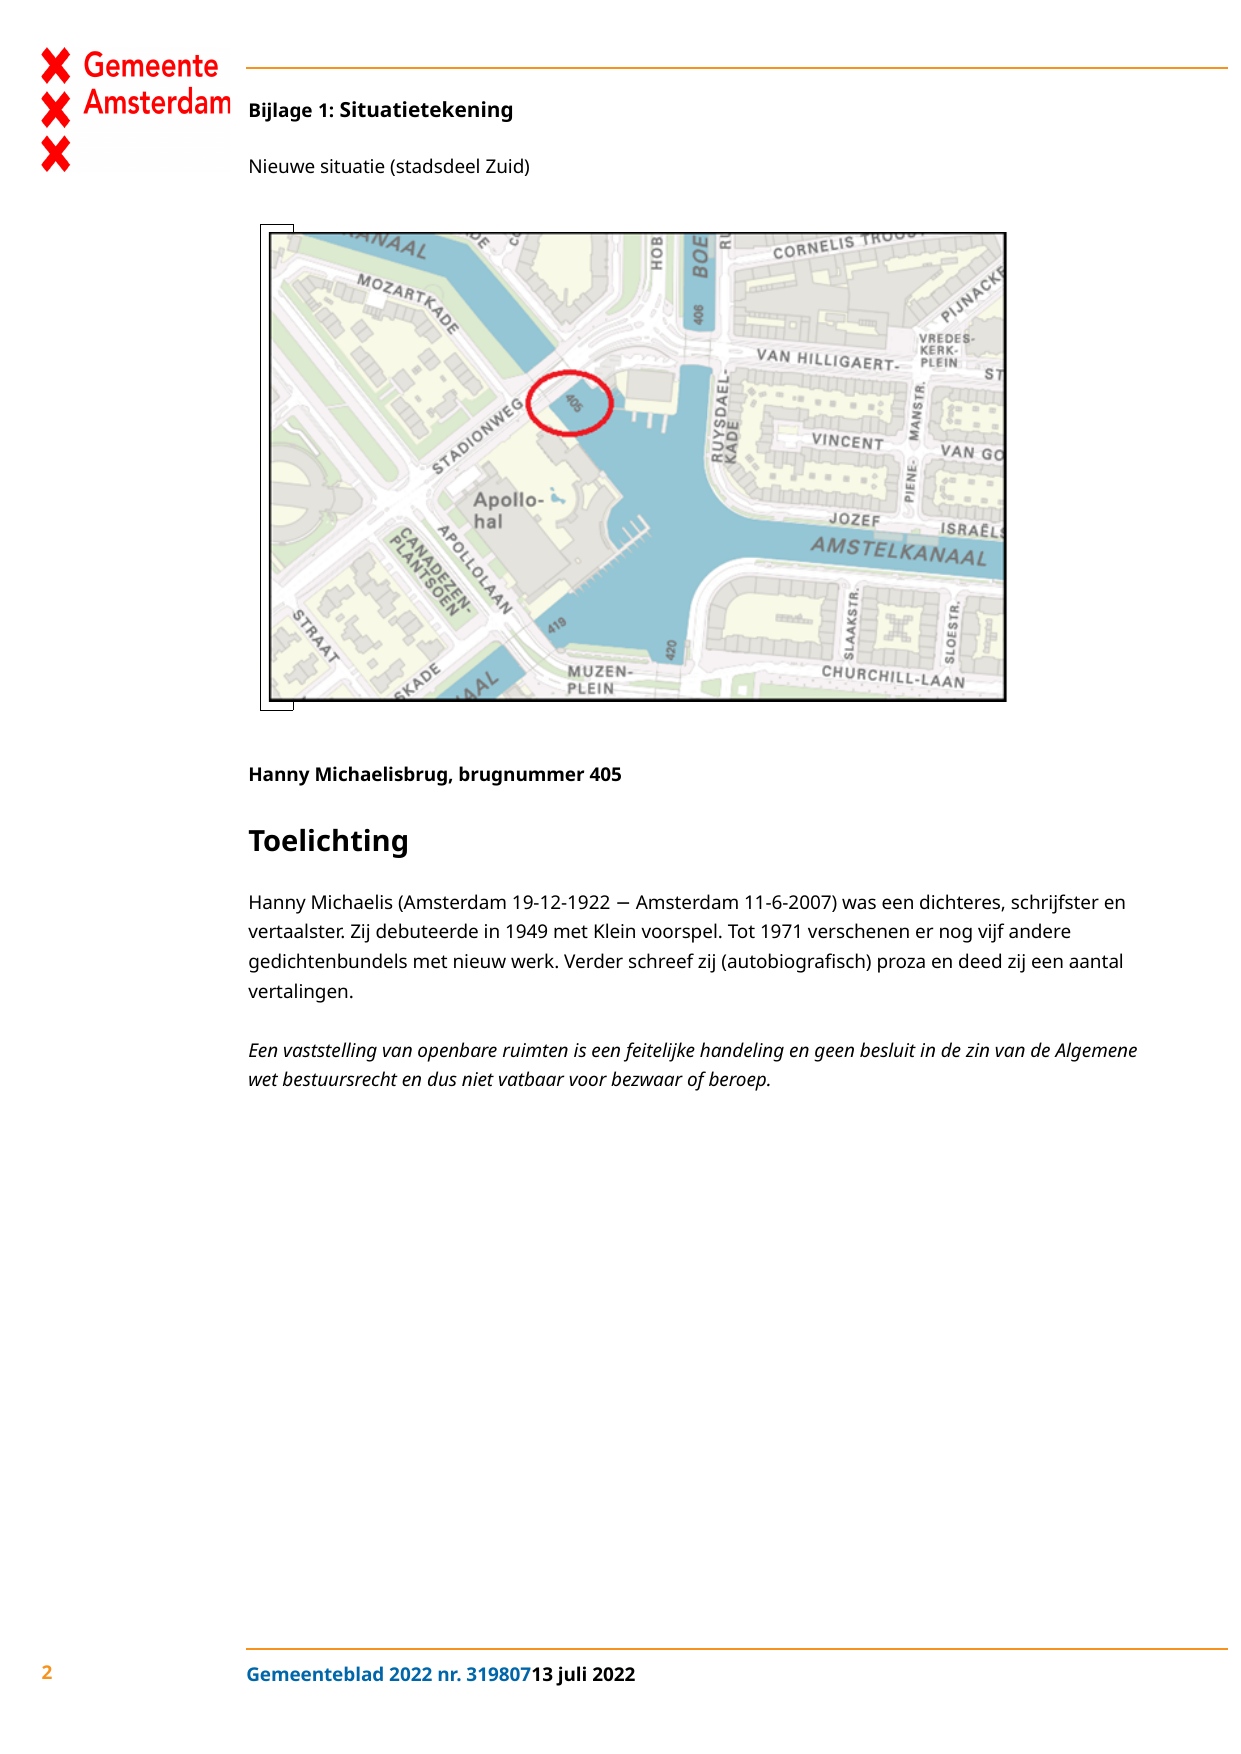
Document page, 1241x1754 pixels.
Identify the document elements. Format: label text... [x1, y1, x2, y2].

text Hanny Michaelisbrug, brugnummer 405 [248, 761, 1152, 787]
picture [41, 47, 231, 172]
text Hanny Michaelis (Amsterdam 19-12-1922 − Amsterdam 11-6-2007) was een dichteres, schrijfster en vertaalster. Zij debuteerde in 1949 met Klein voorspel. Tot 1971 verschenen er nog vijf andere gedichtenbundels met nieuw werk. Verder schreef zij (autobiografisch) proza en deed zij een aantal vertalingen. [248, 889, 1152, 1004]
text Nieuwe situatie (stadsdeel Zuid) [248, 153, 1152, 179]
text Een vaststelling van openbare ruimten is een feitelijke handeling en geen besluit in de zin van de Algemene wet bestuursrecht en dus niet vatbaar voor bezwaar of beroep. [248, 1037, 1152, 1092]
picture [268, 232, 1008, 702]
text Bijlage 1: Situatietekening [248, 95, 1152, 123]
text Toelichting [248, 820, 1152, 860]
